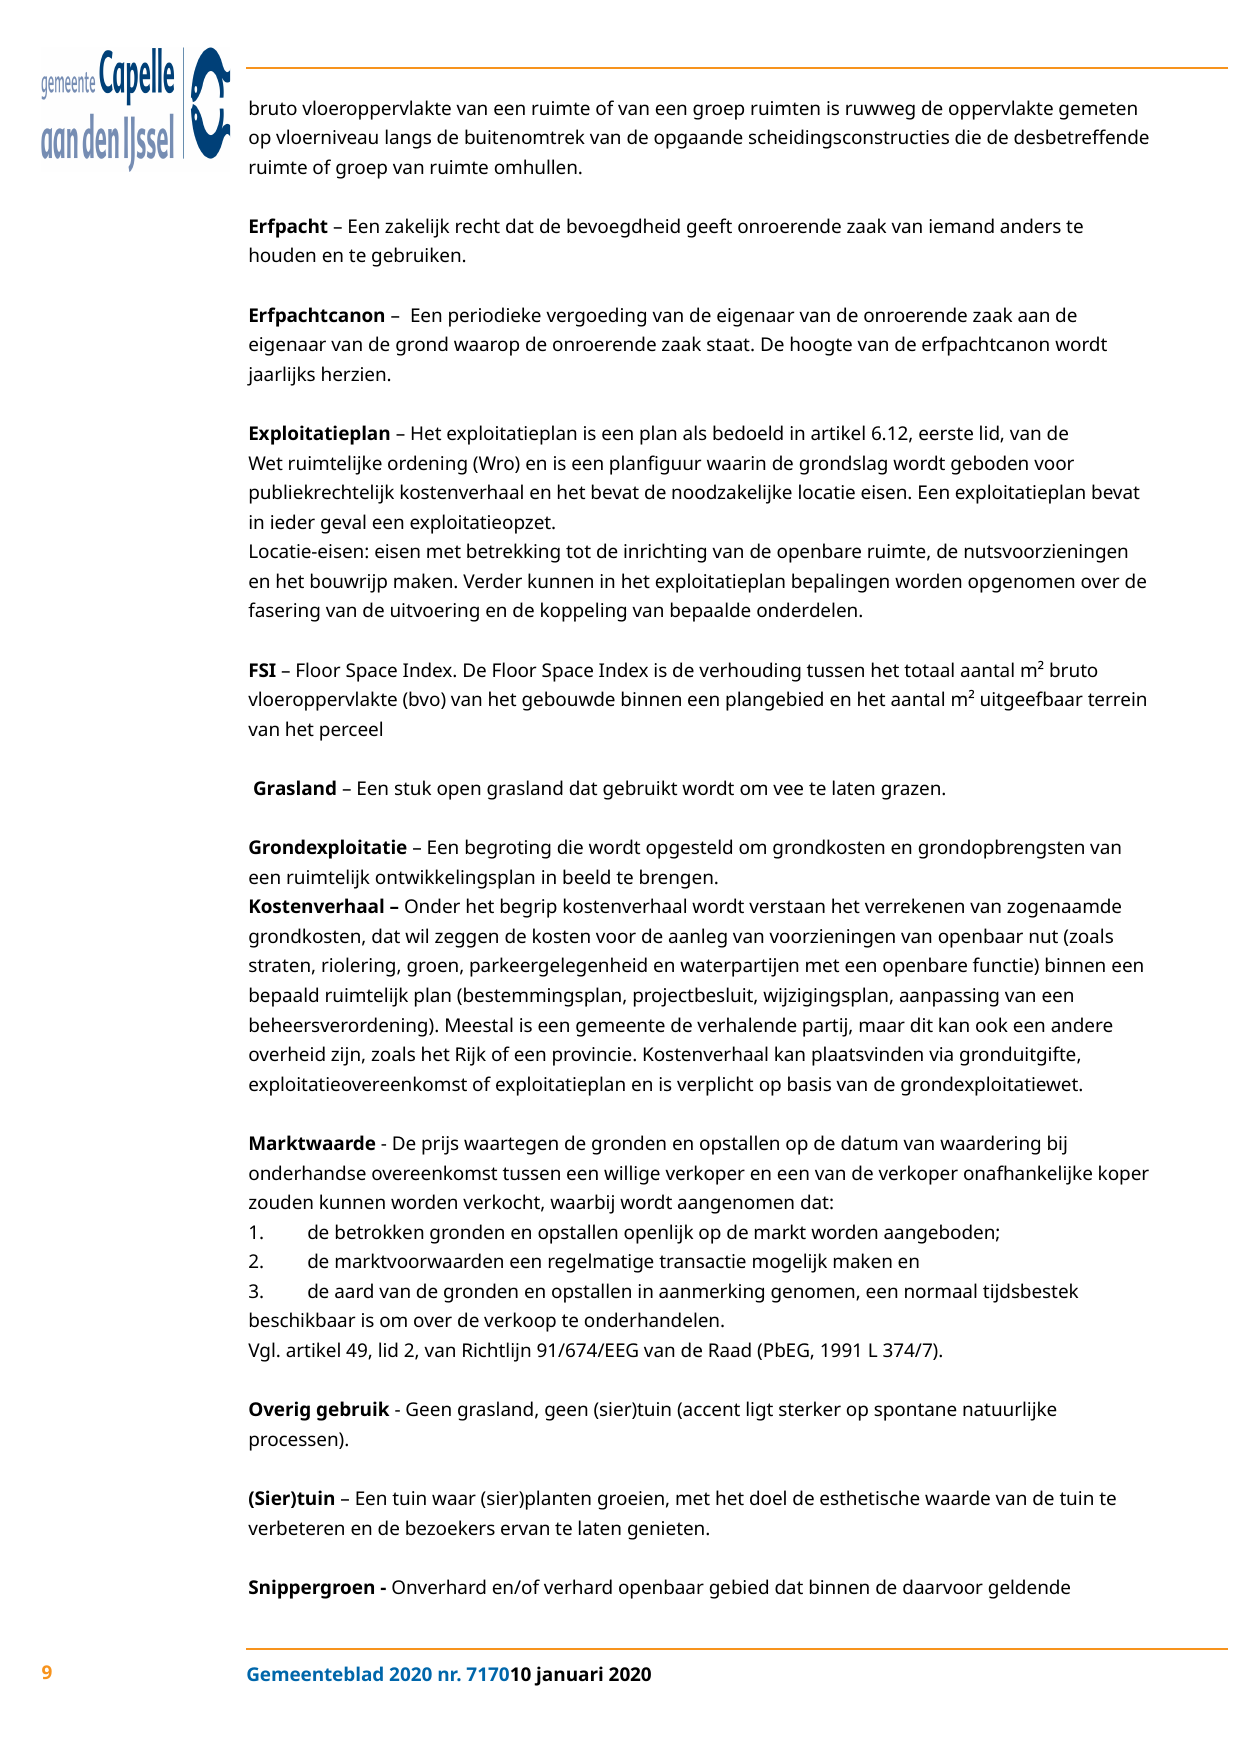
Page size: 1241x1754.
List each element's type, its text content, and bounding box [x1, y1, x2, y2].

text Erfpacht – Een zakelijk recht dat de bevoegdheid geeft onroerende zaak van iemand anders te houden en te gebruiken. [248, 213, 1152, 268]
text bruto vloeroppervlakte van een ruimte of van een groep ruimten is ruwweg de oppervlakte gemeten op vloerniveau langs de buitenomtrek van de opgaande scheidingsconstructies die de desbetreffende ruimte of groep van ruimte omhullen. [248, 95, 1152, 180]
list de betrokken gronden en opstallen openlijk op de markt worden aangeboden; [248, 1219, 1152, 1245]
picture [41, 47, 231, 172]
text Erfpachtcanon – Een periodieke vergoeding van de eigenaar van de onroerende zaak aan de eigenaar van de grond waarop de onroerende zaak staat. De hoogte van de erfpachtcanon wordt jaarlijks herzien. [248, 302, 1152, 387]
list de marktvoorwaarden een regelmatige transactie mogelijk maken en [248, 1248, 1152, 1274]
text Grondexploitatie – Een begroting die wordt opgesteld om grondkosten en grondopbrengsten van een ruimtelijk ontwikkelingsplan in beeld te brengen. [248, 834, 1152, 890]
text Snippergroen - Onverhard en/of verhard openbaar gebied dat binnen de daarvoor geldende [248, 1574, 1152, 1600]
list de aard van de gronden en opstallen in aanmerking genomen, een normaal tijdsbestek [248, 1278, 1152, 1304]
text beschikbaar is om over de verkoop te onderhandelen. [248, 1308, 1152, 1333]
text Locatie-eisen: eisen met betrekking tot de inrichting van de openbare ruimte, de nutsvoorzieningen en het bouwrijp maken. Verder kunnen in het exploitatieplan bepalingen worden opgenomen over de fasering van de uitvoering en de koppeling van bepaalde onderdelen. [248, 538, 1152, 623]
text Overig gebruik - Geen grasland, geen (sier)tuin (accent ligt sterker op spontane natuurlijke processen). [248, 1396, 1152, 1452]
text Wet ruimtelijke ordening (Wro) en is een planfiguur waarin de grondslag wordt geboden voor publiekrechtelijk kostenverhaal en het bevat de noodzakelijke locatie eisen. Een exploitatieplan bevat in ieder geval een exploitatieopzet. [248, 450, 1152, 535]
text Kostenverhaal – Onder het begrip kostenverhaal wordt verstaan het verrekenen van zogenaamde grondkosten, dat wil zeggen de kosten voor de aanleg van voorzieningen van openbaar nut (zoals straten, riolering, groen, parkeergelegenheid en waterpartijen met een openbare functie) binnen een bepaald ruimtelijk plan (bestemmingsplan, projectbesluit, wijzigingsplan, aanpassing van een beheersverordening). Meestal is een gemeente de verhalende partij, maar dit kan ook een andere overheid zijn, zoals het Rijk of een provincie. Kostenverhaal kan plaatsvinden via gronduitgifte, exploitatieovereenkomst of exploitatieplan en is verplicht op basis van de grondexploitatiewet. [248, 893, 1152, 1097]
text FSI – Floor Space Index. De Floor Space Index is de verhouding tussen het totaal aantal m² bruto vloeroppervlakte (bvo) van het gebouwde binnen een plangebied en het aantal m² uitgeefbaar terrein van het perceel [248, 657, 1152, 742]
text (Sier)tuin – Een tuin waar (sier)planten groeien, met het doel de esthetische waarde van de tuin te verbeteren en de bezoekers ervan te laten genieten. [248, 1485, 1152, 1541]
text Vgl. artikel 49, lid 2, van Richtlijn 91/674/EEG van de Raad (PbEG, 1991 L 374/7). [248, 1337, 1152, 1363]
text Exploitatieplan – Het exploitatieplan is een plan als bedoeld in artikel 6.12, eerste lid, van de [248, 420, 1152, 446]
text Grasland – Een stuk open grasland dat gebruikt wordt om vee te laten grazen. [248, 775, 1152, 801]
text Marktwaarde - De prijs waartegen de gronden en opstallen op de datum van waardering bij onderhandse overeenkomst tussen een willige verkoper en een van de verkoper onafhankelijke koper zouden kunnen worden verkocht, waarbij wordt aangenomen dat: [248, 1130, 1152, 1215]
